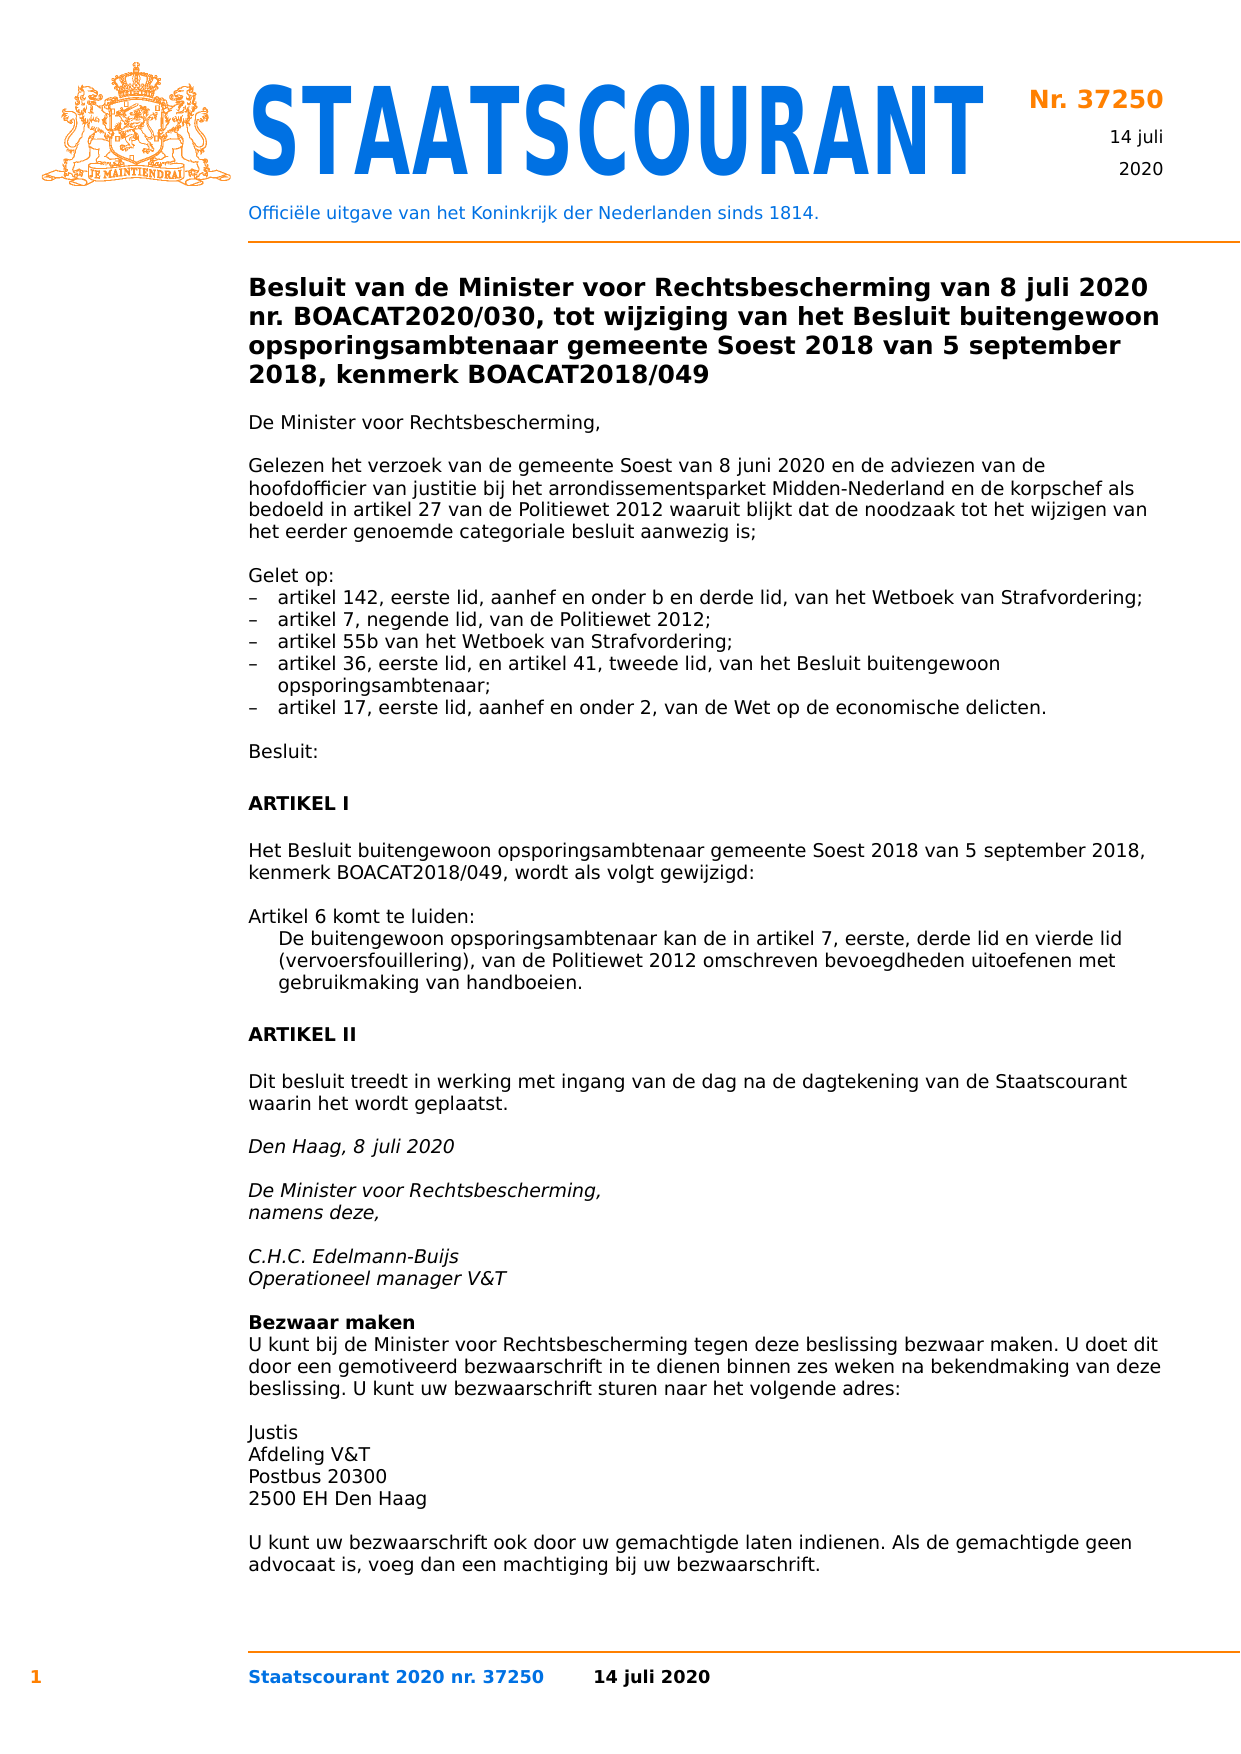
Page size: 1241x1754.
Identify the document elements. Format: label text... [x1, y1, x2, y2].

text Het Besluit buitengewoon opsporingsambtenaar gemeente Soest 2018 van 5 september 2018, kenmerk BOACAT2018/049, wordt als volgt gewijzigd: [248, 840, 1163, 884]
subtitle ARTIKEL I [248, 793, 1163, 815]
table_header Nr. 37250 [998, 62, 1240, 121]
text Postbus 20300 [248, 1466, 1163, 1488]
text – artikel 55b van het Wetboek van Strafvordering; [248, 631, 1163, 653]
text Gelet op: [248, 565, 1163, 587]
text Afdeling V&T [248, 1444, 1163, 1466]
text De Minister voor Rechtsbescherming, [248, 412, 1163, 433]
text 2500 EH Den Haag [248, 1488, 1163, 1510]
text Bezwaar maken [248, 1312, 1163, 1334]
table_cell 2020 [998, 153, 1240, 203]
picture [41, 62, 231, 186]
text Den Haag, 8 juli 2020 [248, 1136, 1163, 1158]
text Besluit: [248, 741, 1163, 763]
table_header STAATSCOURANT [248, 62, 998, 203]
text – artikel 142, eerste lid, aanhef en onder b en derde lid, van het Wetboek van Strafvordering; [248, 587, 1163, 609]
text U kunt uw bezwaarschrift ook door uw gemachtigde laten indienen. Als de gemachtigde geen advocaat is, voeg dan een machtiging bij uw bezwaarschrift. [248, 1532, 1163, 1576]
text – artikel 17, eerste lid, aanhef en onder 2, van de Wet op de economische delicten. [248, 697, 1163, 719]
text Justis [248, 1422, 1163, 1444]
text De buitengewoon opsporingsambtenaar kan de in artikel 7, eerste, derde lid en vierde lid (vervoersfouillering), van de Politiewet 2012 omschreven bevoegdheden uitoefenen met gebruikmaking van handboeien. [278, 928, 1163, 994]
table_cell Officiële uitgave van het Koninkrijk der Nederlanden sinds 1814. [248, 203, 1240, 241]
subtitle ARTIKEL II [248, 1024, 1163, 1046]
table_cell 14 juli [998, 121, 1240, 153]
text – artikel 36, eerste lid, en artikel 41, tweede lid, van het Besluit buitengewoon opsporingsambtenaar; [248, 653, 1163, 697]
text U kunt bij de Minister voor Rechtsbescherming tegen deze beslissing bezwaar maken. U doet dit door een gemotiveerd bezwaarschrift in te dienen binnen zes weken na bekendmaking van deze beslissing. U kunt uw bezwaarschrift sturen naar het volgende adres: [248, 1334, 1163, 1400]
text De Minister voor Rechtsbescherming, namens deze, C.H.C. Edelmann-Buijs Operationeel manager V&T [248, 1180, 1163, 1290]
text Dit besluit treedt in werking met ingang van de dag na de dagtekening van de Staatscourant waarin het wordt geplaatst. [248, 1071, 1163, 1114]
subtitle Besluit van de Minister voor Rechtsbescherming van 8 juli 2020 nr. BOACAT2020/030, tot wijziging van het Besluit buitengewoon opsporingsambtenaar gemeente Soest 2018 van 5 september 2018, kenmerk BOACAT2018/049 [248, 273, 1163, 390]
text – artikel 7, negende lid, van de Politiewet 2012; [248, 609, 1163, 631]
table_header [25, 62, 248, 241]
text Artikel 6 komt te luiden: [248, 906, 1163, 928]
text Gelezen het verzoek van de gemeente Soest van 8 juni 2020 en de adviezen van de hoofdofficier van justitie bij het arrondissementsparket Midden-Nederland en de korpschef als bedoeld in artikel 27 van de Politiewet 2012 waaruit blijkt dat de noodzaak tot het wijzigen van het eerder genoemde categoriale besluit aanwezig is; [248, 455, 1163, 543]
